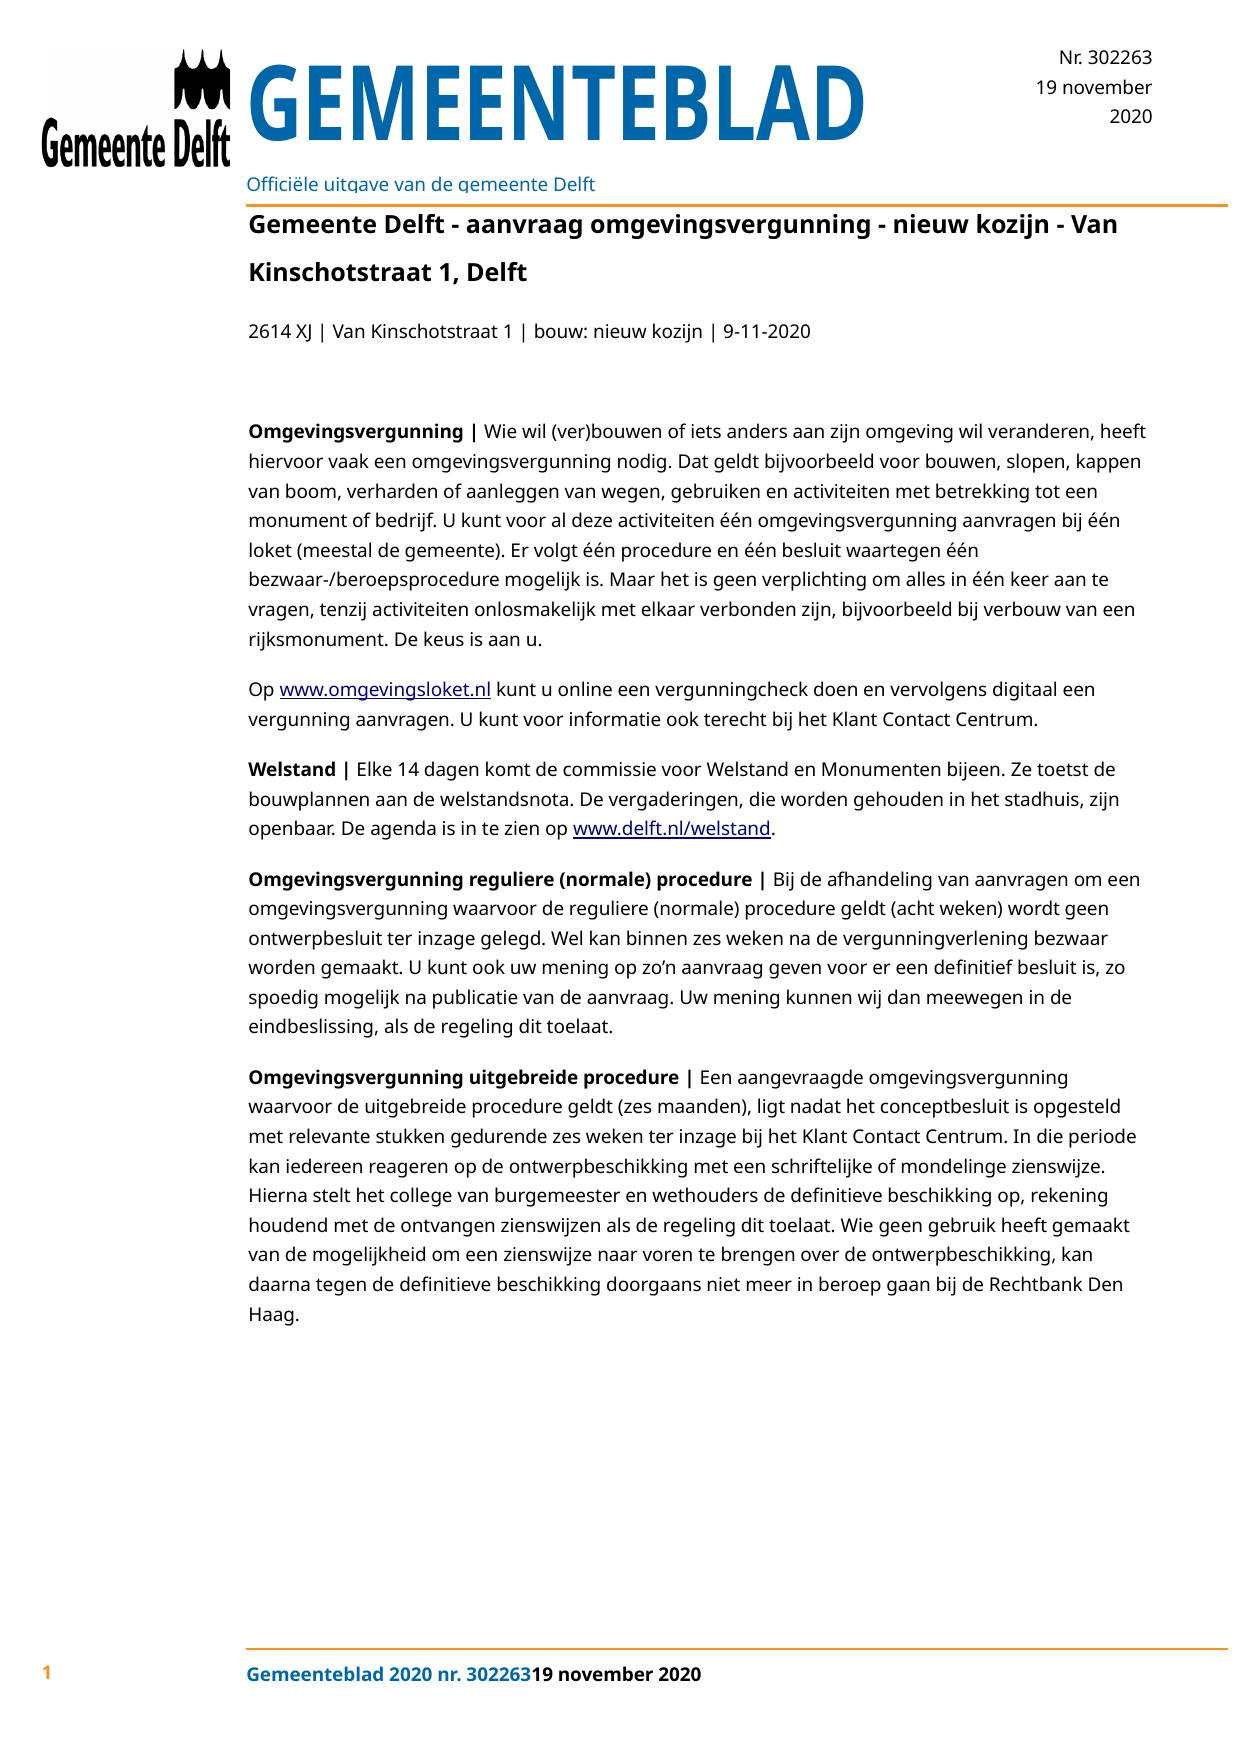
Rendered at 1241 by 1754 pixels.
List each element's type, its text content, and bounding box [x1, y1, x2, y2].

text Op www.omgevingsloket.nl kunt u online een vergunningcheck doen en vervolgens digitaal een vergunning aanvragen. U kunt voor informatie ook terecht bij het Klant Contact Centrum. [248, 676, 1152, 732]
text Omgevingsvergunning uitgebreide procedure | Een aangevraagde omgevingsvergunning waarvoor de uitgebreide procedure geldt (zes maanden), ligt nadat het conceptbesluit is opgesteld met relevante stukken gedurende zes weken ter inzage bij het Klant Contact Centrum. In die periode kan iedereen reageren op de ontwerpbeschikking met een schriftelijke of mondelinge zienswijze. Hierna stelt het college van burgemeester en wethouders de definitieve beschikking op, rekening houdend met de ontvangen zienswijzen als de regeling dit toelaat. Wie geen gebruik heeft gemaakt van de mogelijkheid om een zienswijze naar voren te brengen over de ontwerpbeschikking, kan daarna tegen de definitieve beschikking doorgaans niet meer in beroep gaan bij de Rechtbank Den Haag. [248, 1064, 1152, 1327]
text Omgevingsvergunning | Wie wil (ver)bouwen of iets anders aan zijn omgeving wil veranderen, heeft hiervoor vaak een omgevingsvergunning nodig. Dat geldt bijvoorbeeld voor bouwen, slopen, kappen van boom, verharden of aanleggen van wegen, gebruiken en activiteiten met betrekking tot een monument of bedrijf. U kunt voor al deze activiteiten één omgevingsvergunning aanvragen bij één loket (meestal de gemeente). Er volgt één procedure en één besluit waartegen één bezwaar-/beroepsprocedure mogelijk is. Maar het is geen verplichting om alles in één keer aan te vragen, tenzij activiteiten onlosmakelijk met elkaar verbonden zijn, bijvoorbeeld bij verbouw van een rijksmonument. De keus is aan u. [248, 419, 1152, 652]
picture [41, 47, 231, 172]
text Omgevingsvergunning reguliere (normale) procedure | Bij de afhandeling van aanvragen om een omgevingsvergunning waarvoor de reguliere (normale) procedure geldt (acht weken) wordt geen ontwerpbesluit ter inzage gelegd. Wel kan binnen zes weken na de vergunningverlening bezwaar worden gemaakt. U kunt ook uw mening op zo’n aanvraag geven voor er een definitief besluit is, zo spoedig mogelijk na publicatie van de aanvraag. Uw mening kunnen wij dan meewegen in de eindbeslissing, als de regeling dit toelaat. [248, 866, 1152, 1039]
text Welstand | Elke 14 dagen komt de commissie voor Welstand en Monumenten bijeen. Ze toetst de bouwplannen aan de welstandsnota. De vergaderingen, die worden gehouden in het stadhuis, zijn openbaar. De agenda is in te zien op www.delft.nl/welstand. [248, 756, 1152, 841]
text Gemeente Delft - aanvraag omgevingsvergunning - nieuw kozijn - Van Kinschotstraat 1, Delft [248, 207, 1152, 288]
text 2614 XJ | Van Kinschotstraat 1 | bouw: nieuw kozijn | 9-11-2020 [248, 318, 1152, 344]
